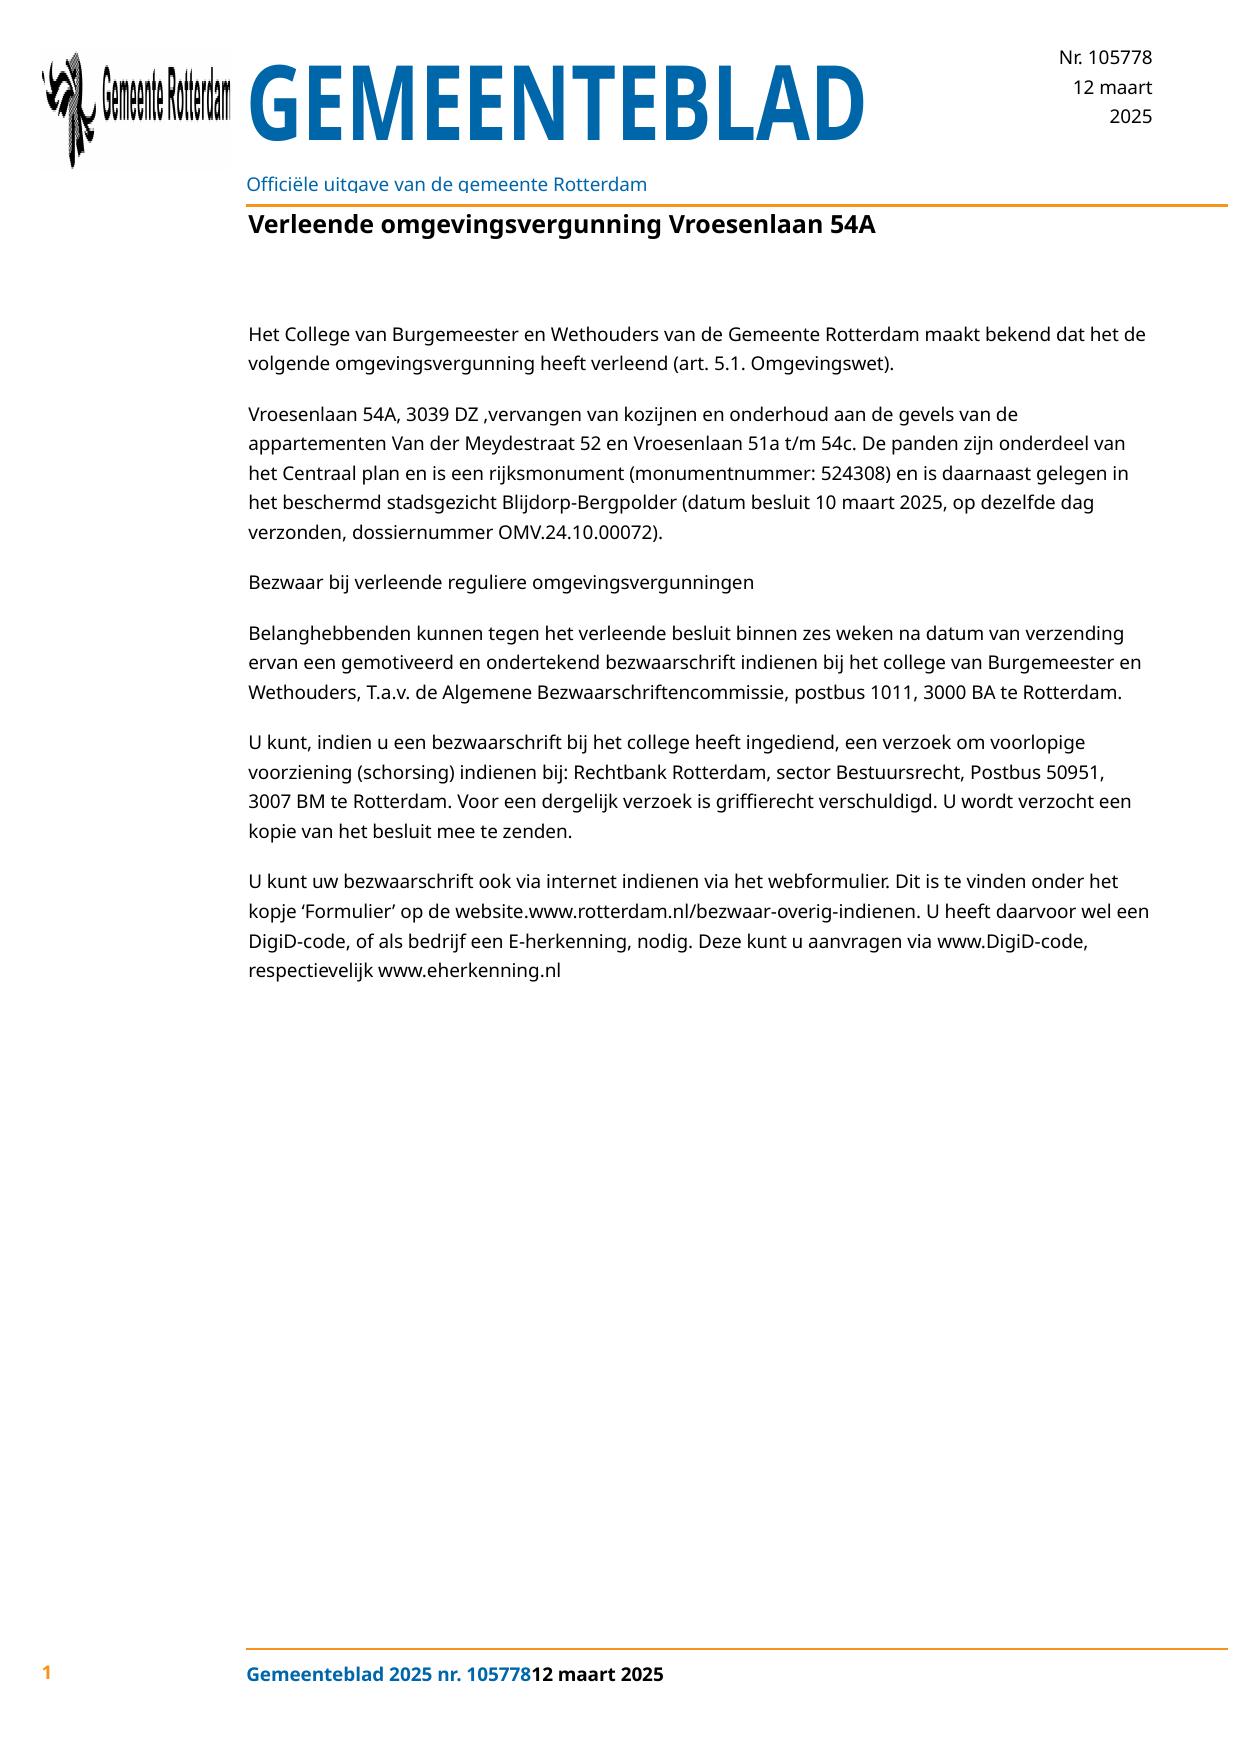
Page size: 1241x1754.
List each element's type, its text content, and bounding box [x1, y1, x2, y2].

text Belanghebbenden kunnen tegen het verleende besluit binnen zes weken na datum van verzending ervan een gemotiveerd en ondertekend bezwaarschrift indienen bij het college van Burgemeester en Wethouders, T.a.v. de Algemene Bezwaarschriftencommissie, postbus 1011, 3000 BA te Rotterdam. [248, 620, 1152, 705]
text Verleende omgevingsvergunning Vroesenlaan 54A [248, 207, 1152, 241]
picture [41, 47, 231, 172]
text Het College van Burgemeester en Wethouders van de Gemeente Rotterdam maakt bekend dat het de volgende omgevingsvergunning heeft verleend (art. 5.1. Omgevingswet). [248, 321, 1152, 376]
text U kunt, indien u een bezwaarschrift bij het college heeft ingediend, een verzoek om voorlopige voorziening (schorsing) indienen bij: Rechtbank Rotterdam, sector Bestuursrecht, Postbus 50951, 3007 BM te Rotterdam. Voor een dergelijk verzoek is griffierecht verschuldigd. U wordt verzocht een kopie van het besluit mee te zenden. [248, 729, 1152, 844]
text Bezwaar bij verleende reguliere omgevingsvergunningen [248, 569, 1152, 595]
text U kunt uw bezwaarschrift ook via internet indienen via het webformulier. Dit is te vinden onder het kopje ‘Formulier’ op de website.www.rotterdam.nl/bezwaar-overig-indienen. U heeft daarvoor wel een DigiD-code, of als bedrijf een E-herkenning, nodig. Deze kunt u aanvragen via www.DigiD-code, respectievelijk www.eherkenning.nl [248, 869, 1152, 983]
text Vroesenlaan 54A, 3039 DZ ,vervangen van kozijnen en onderhoud aan de gevels van de appartementen Van der Meydestraat 52 en Vroesenlaan 51a t/m 54c. De panden zijn onderdeel van het Centraal plan en is een rijksmonument (monumentnummer: 524308) en is daarnaast gelegen in het beschermd stadsgezicht Blijdorp-Bergpolder (datum besluit 10 maart 2025, op dezelfde dag verzonden, dossiernummer OMV.24.10.00072). [248, 401, 1152, 545]
